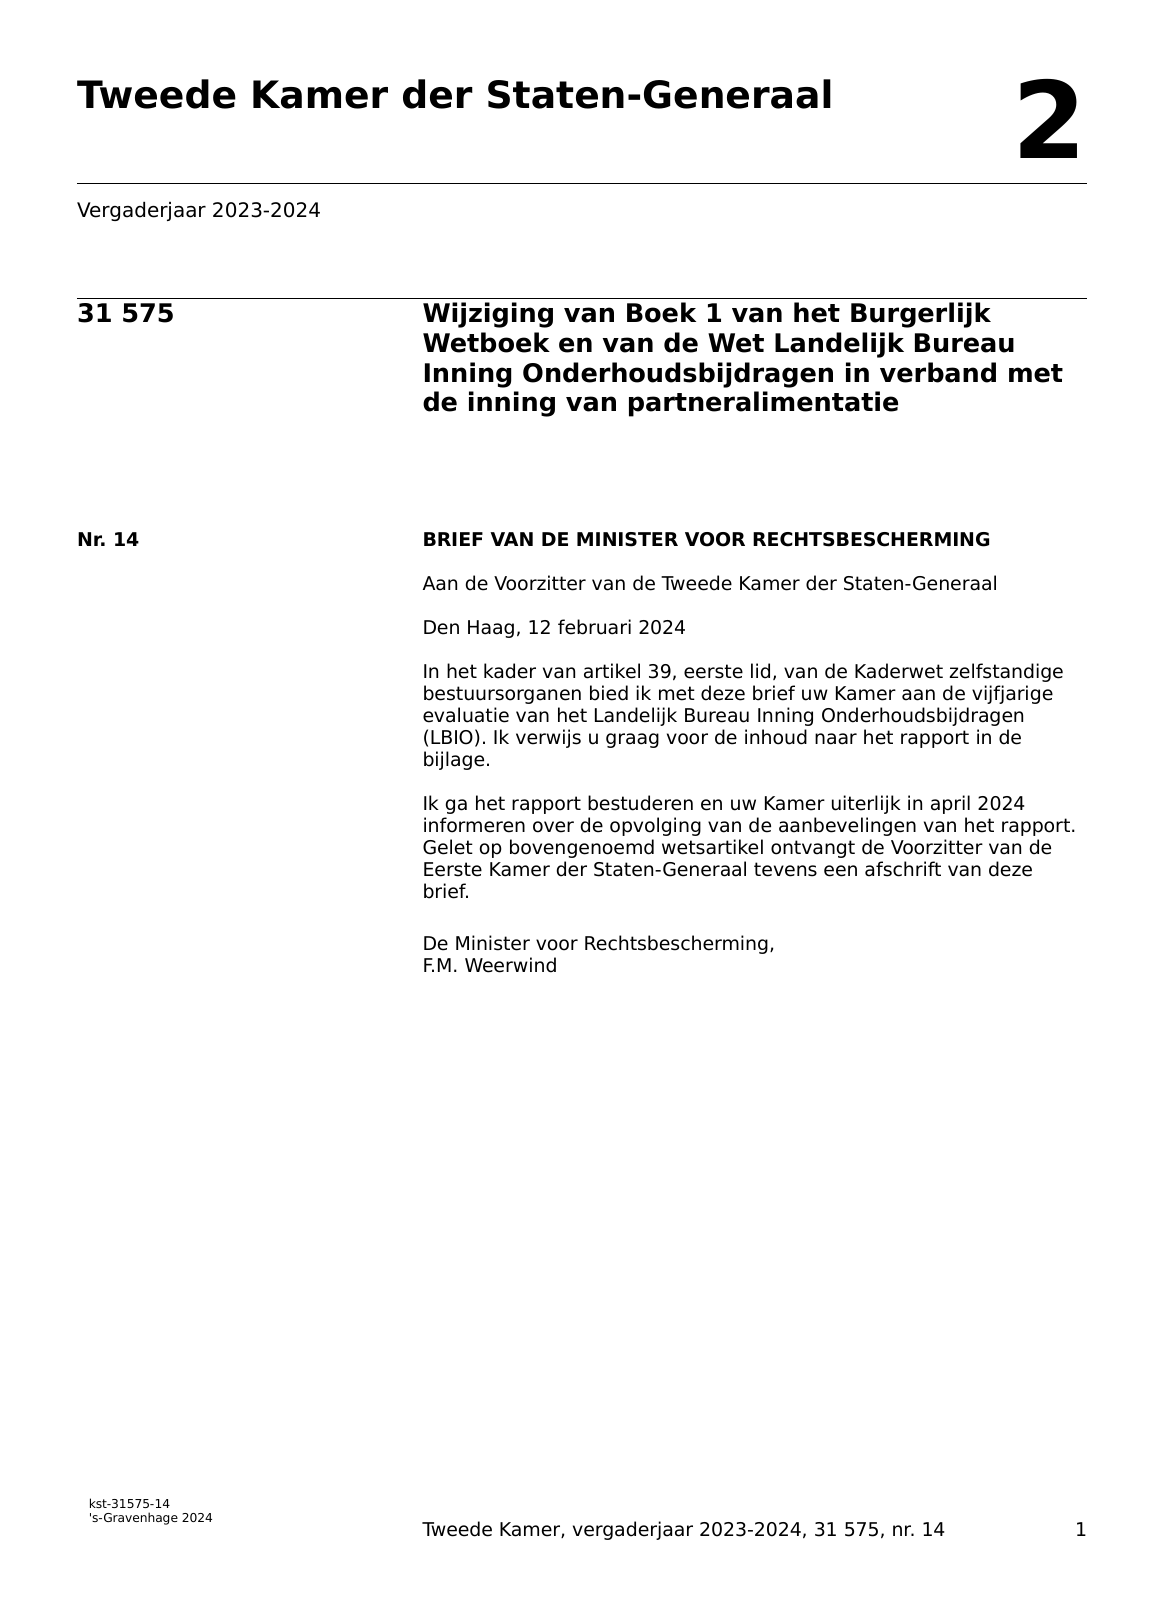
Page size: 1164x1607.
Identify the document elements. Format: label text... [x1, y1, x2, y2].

text In het kader van artikel 39, eerste lid, van de Kaderwet zelfstandige bestuursorganen bied ik met deze brief uw Kamer aan de vijfjarige evaluatie van het Landelijk Bureau Inning Onderhoudsbijdragen (LBIO). Ik verwijs u graag voor de inhoud naar het rapport in de bijlage. [422, 661, 1087, 771]
table_cell Vergaderjaar 2023-2024 [77, 184, 1087, 298]
table_header Tweede Kamer der Staten-Generaal [77, 59, 886, 183]
text Aan de Voorzitter van de Tweede Kamer der Staten-Generaal [422, 573, 1087, 595]
text 's-Gravenhage 2024 [88, 1511, 323, 1525]
subtitle Nr. 14 BRIEF VAN DE MINISTER VOOR RECHTSBESCHERMING [77, 529, 1087, 551]
text kst-31575-14 [88, 1497, 323, 1511]
text De Minister voor Rechtsbescherming, F.M. Weerwind [422, 933, 1087, 977]
text Den Haag, 12 februari 2024 [422, 617, 1087, 639]
subtitle 31 575 Wijziging van Boek 1 van het Burgerlijk Wetboek en van de Wet Landelijk Bureau Inning Onderhoudsbijdragen in verband met de inning van partneralimentatie [77, 299, 1087, 418]
table_header 2 [886, 59, 1087, 183]
text Ik ga het rapport bestuderen en uw Kamer uiterlijk in april 2024 informeren over de opvolging van de aanbevelingen van het rapport. Gelet op bovengenoemd wetsartikel ontvangt de Voorzitter van de Eerste Kamer der Staten-Generaal tevens een afschrift van deze brief. [422, 793, 1087, 903]
